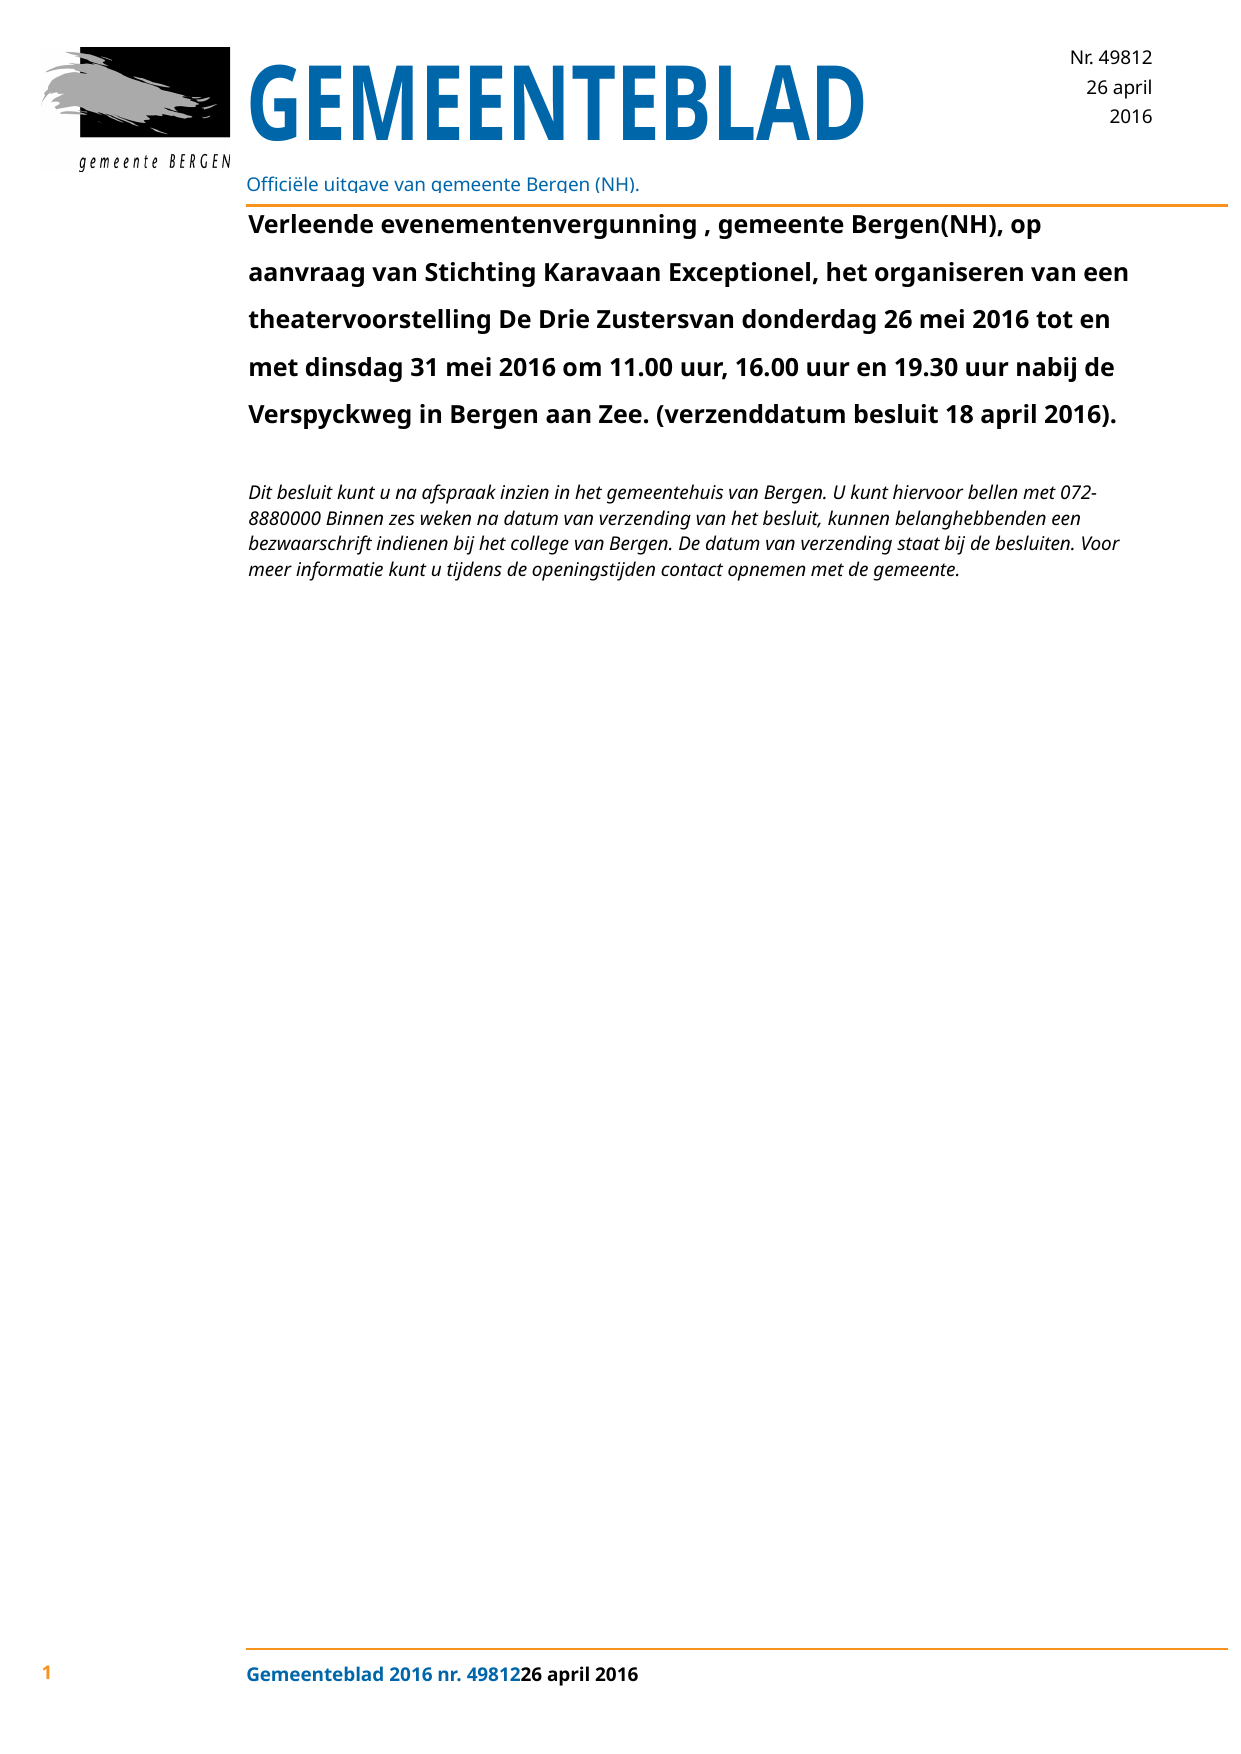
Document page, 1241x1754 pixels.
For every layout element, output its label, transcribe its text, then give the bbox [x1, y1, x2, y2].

text Verleende evenementenvergunning , gemeente Bergen(NH), op aanvraag van Stichting Karavaan Exceptionel, het organiseren van een theatervoorstelling De Drie Zustersvan donderdag 26 mei 2016 tot en met dinsdag 31 mei 2016 om 11.00 uur, 16.00 uur en 19.30 uur nabij de Verspyckweg in Bergen aan Zee. (verzenddatum besluit 18 april 2016). [248, 207, 1152, 431]
picture [41, 47, 231, 172]
text Dit besluit kunt u na afspraak inzien in het gemeentehuis van Bergen. U kunt hiervoor bellen met 072-8880000 Binnen zes weken na datum van verzending van het besluit, kunnen belanghebbenden een bezwaarschrift indienen bij het college van Bergen. De datum van verzending staat bij de besluiten. Voor meer informatie kunt u tijdens de openingstijden contact opnemen met de gemeente. [248, 479, 1152, 582]
